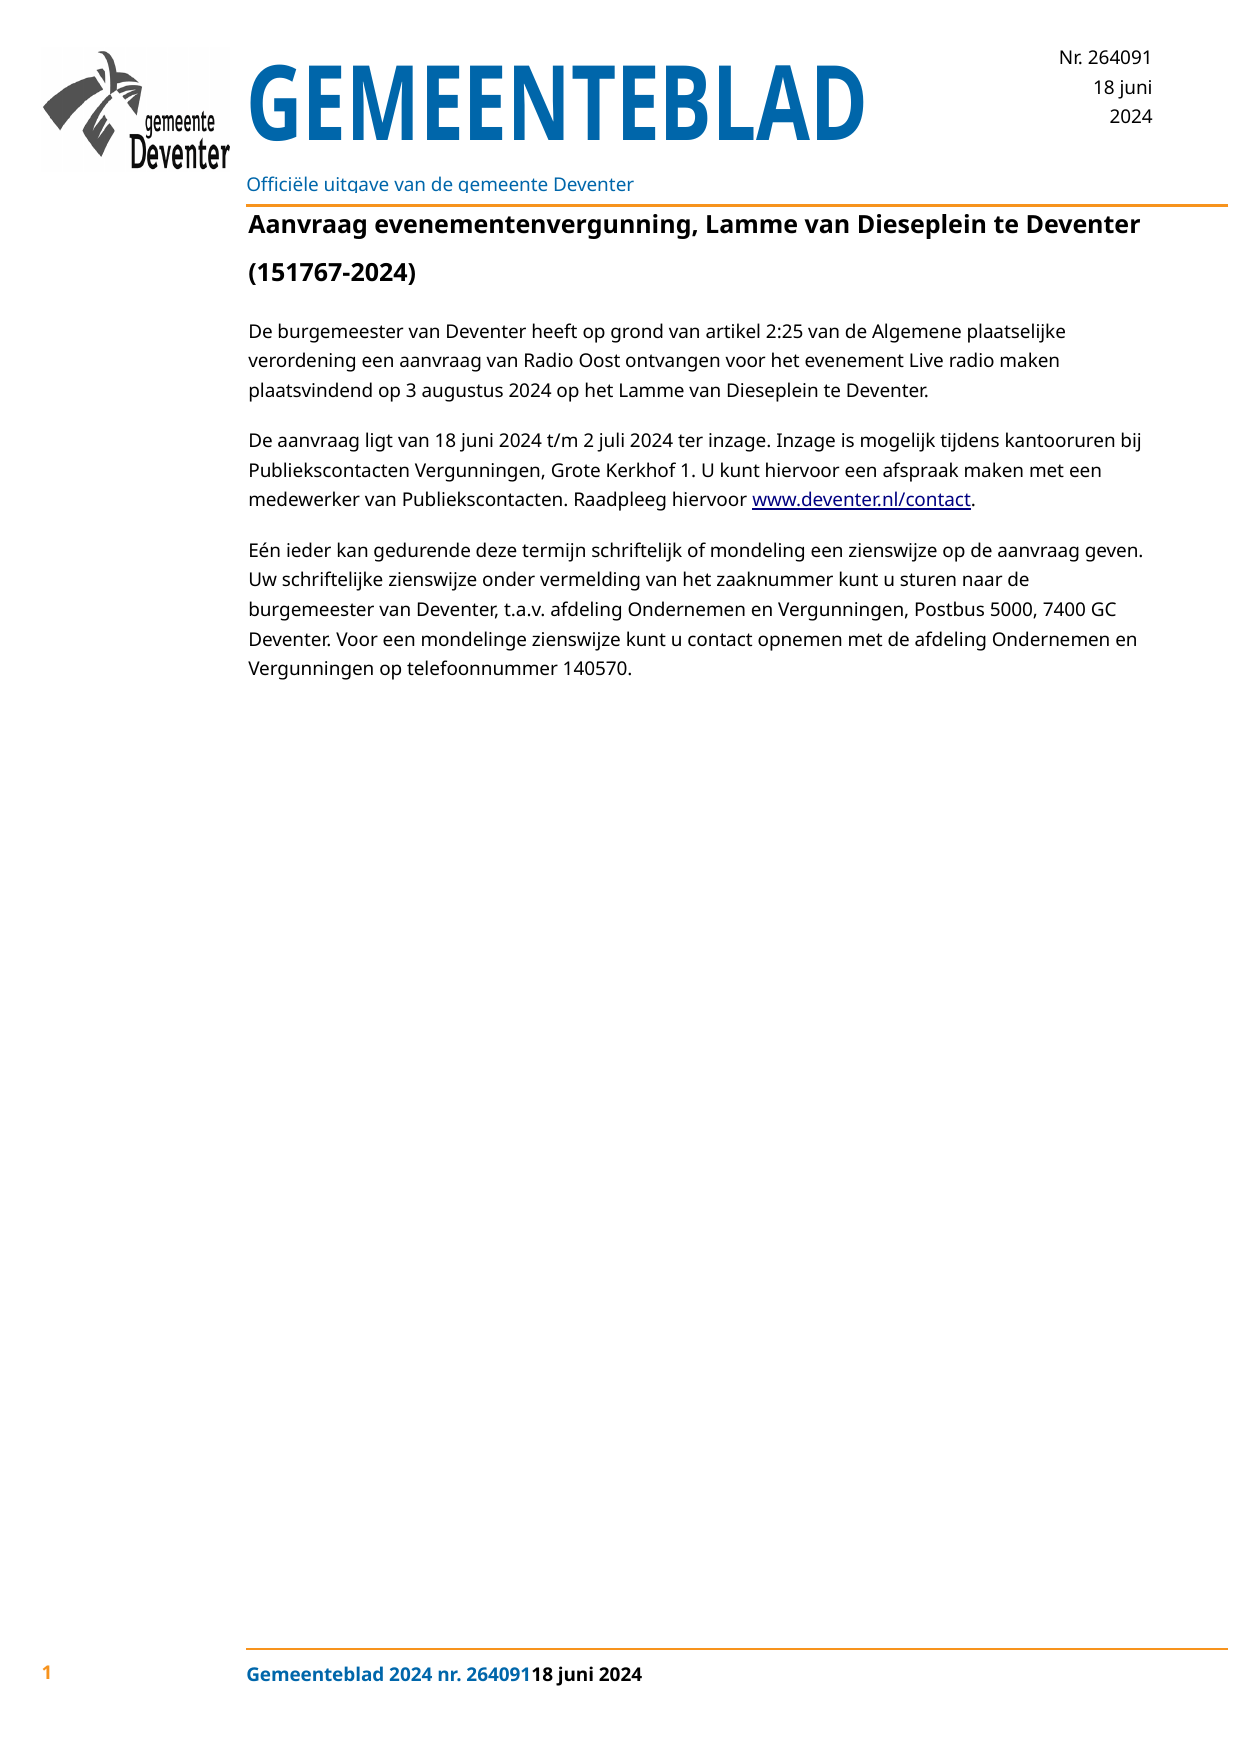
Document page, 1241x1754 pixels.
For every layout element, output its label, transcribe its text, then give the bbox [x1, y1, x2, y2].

text De aanvraag ligt van 18 juni 2024 t/m 2 juli 2024 ter inzage. Inzage is mogelijk tijdens kantooruren bij Publiekscontacten Vergunningen, Grote Kerkhof 1. U kunt hiervoor een afspraak maken met een medewerker van Publiekscontacten. Raadpleeg hiervoor www.deventer.nl/contact. [248, 427, 1152, 512]
text De burgemeester van Deventer heeft op grond van artikel 2:25 van de Algemene plaatselijke verordening een aanvraag van Radio Oost ontvangen voor het evenement Live radio maken plaatsvindend op 3 augustus 2024 op het Lamme van Dieseplein te Deventer. [248, 318, 1152, 403]
text Aanvraag evenementenvergunning, Lamme van Dieseplein te Deventer (151767-2024) [248, 207, 1152, 288]
text Eén ieder kan gedurende deze termijn schriftelijk of mondeling een zienswijze op de aanvraag geven. Uw schriftelijke zienswijze onder vermelding van het zaaknummer kunt u sturen naar de burgemeester van Deventer, t.a.v. afdeling Ondernemen en Vergunningen, Postbus 5000, 7400 GC Deventer. Voor een mondelinge zienswijze kunt u contact opnemen met de afdeling Ondernemen en Vergunningen op telefoonnummer 140570. [248, 537, 1152, 681]
picture [41, 47, 231, 172]
